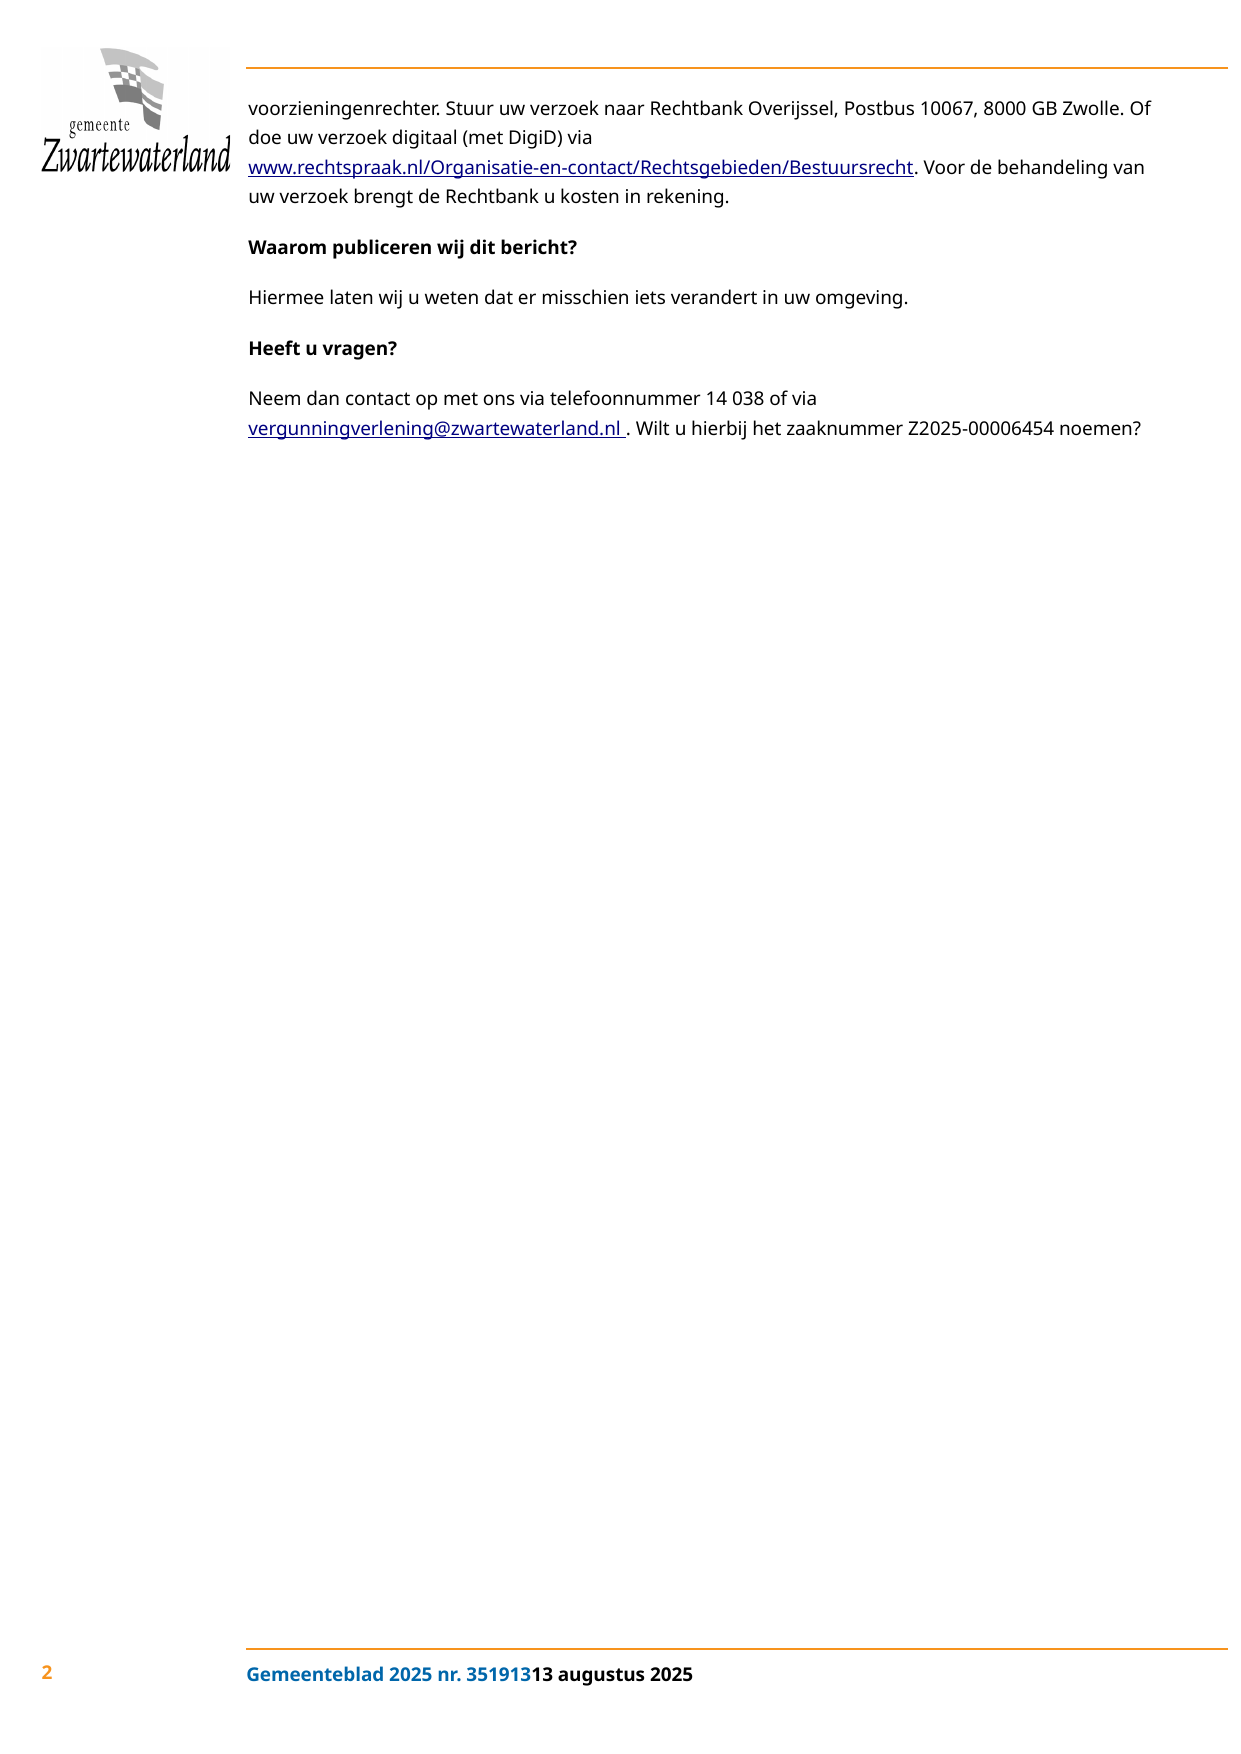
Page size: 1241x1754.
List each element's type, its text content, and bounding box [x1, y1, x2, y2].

text Waarom publiceren wij dit bericht? [248, 234, 1152, 260]
text Heeft u vragen? [248, 335, 1152, 361]
text Neem dan contact op met ons via telefoonnummer 14 038 of via vergunningverlening@zwartewaterland.nl . Wilt u hierbij het zaaknummer Z2025-00006454 noemen? [248, 385, 1152, 441]
text Hiermee laten wij u weten dat er misschien iets verandert in uw omgeving. [248, 284, 1152, 310]
picture [41, 47, 231, 172]
text voorzieningenrechter. Stuur uw verzoek naar Rechtbank Overijssel, Postbus 10067, 8000 GB Zwolle. Of doe uw verzoek digitaal (met DigiD) via www.rechtspraak.nl/Organisatie-en-contact/Rechtsgebieden/Bestuursrecht. Voor de behandeling van uw verzoek brengt de Rechtbank u kosten in rekening. [248, 95, 1152, 209]
